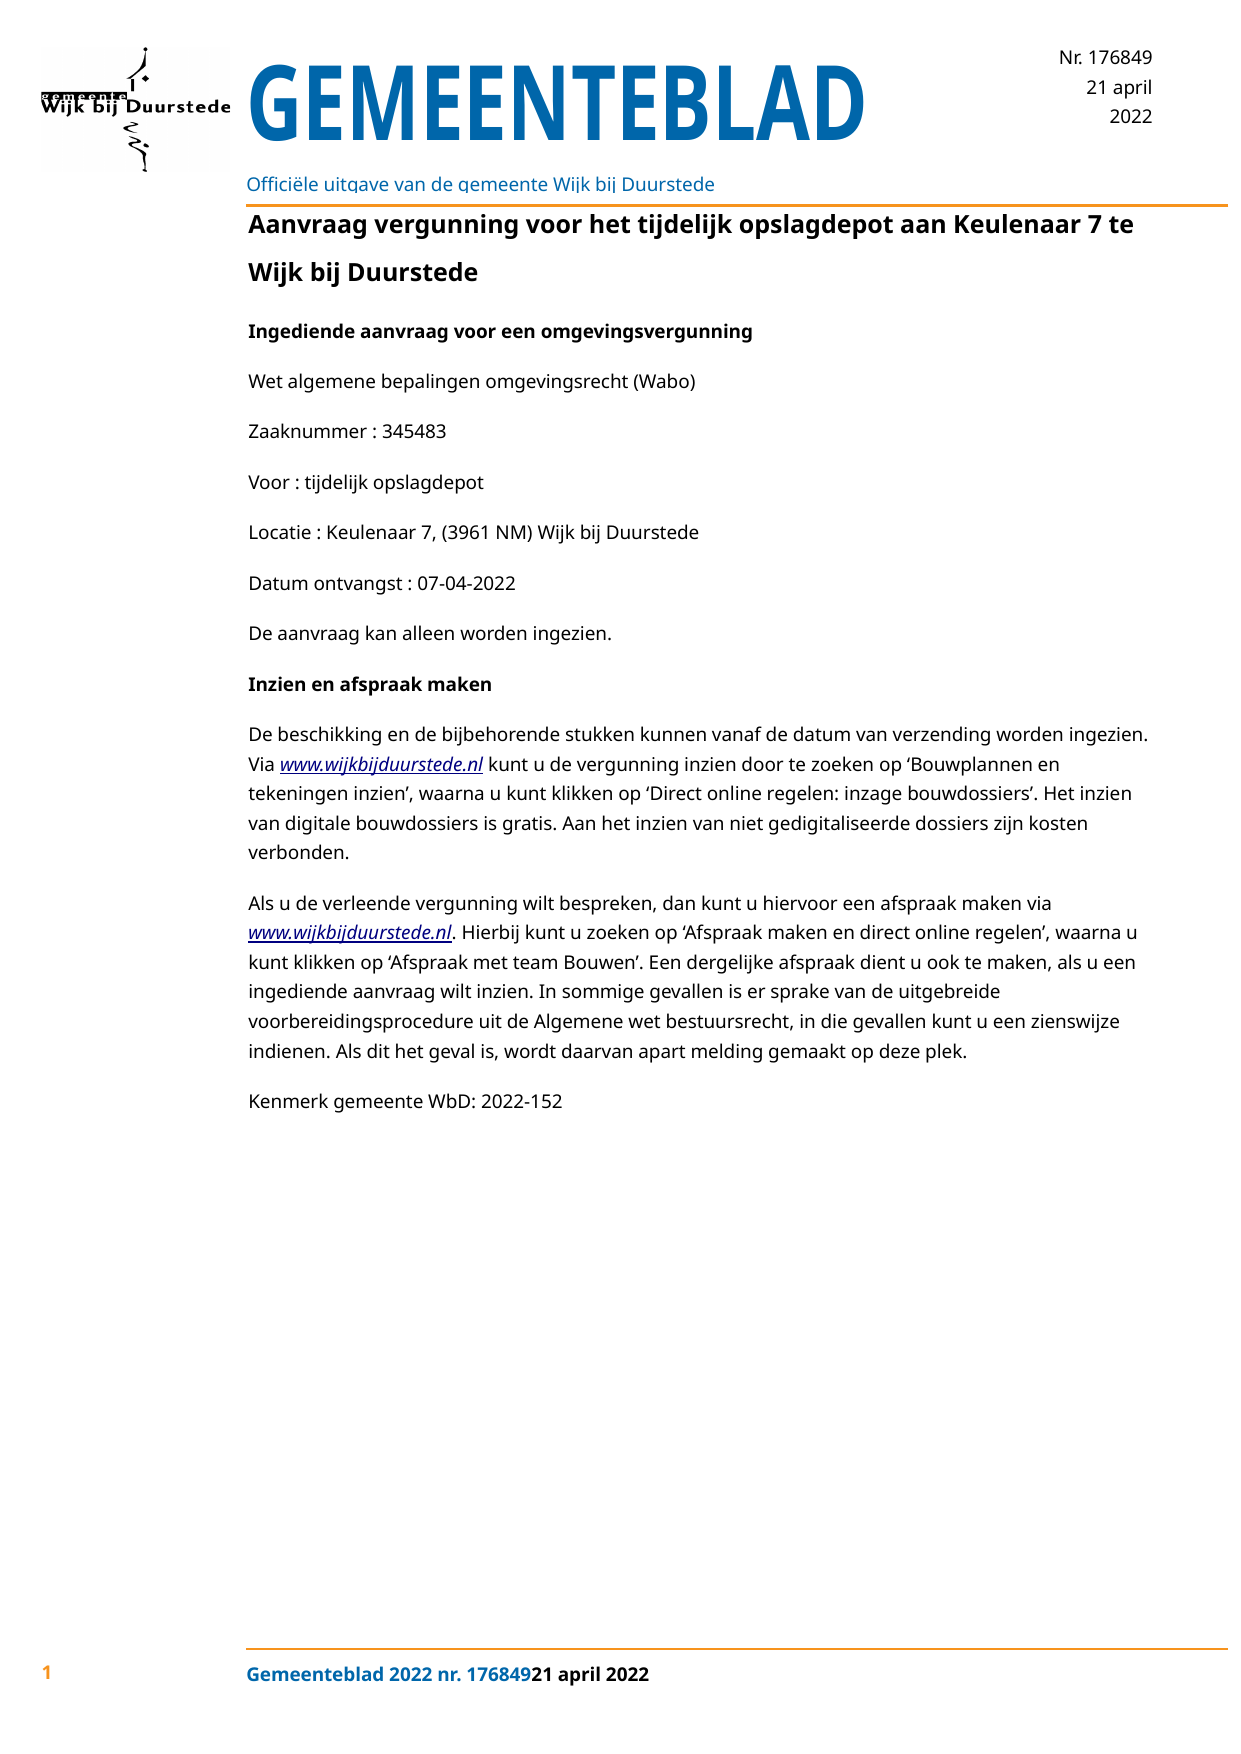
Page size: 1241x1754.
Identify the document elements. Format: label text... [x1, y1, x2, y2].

text Locatie : Keulenaar 7, (3961 NM) Wijk bij Duurstede [248, 519, 1152, 545]
text Wet algemene bepalingen omgevingsrecht (Wabo) [248, 368, 1152, 394]
text Inzien en afspraak maken [248, 671, 1152, 697]
text De beschikking en de bijbehorende stukken kunnen vanaf de datum van verzending worden ingezien. Via www.wijkbijduurstede.nl kunt u de vergunning inzien door te zoeken op ‘Bouwplannen en tekeningen inzien’, waarna u kunt klikken op ‘Direct online regelen: inzage bouwdossiers’. Het inzien van digitale bouwdossiers is gratis. Aan het inzien van niet gedigitaliseerde dossiers zijn kosten verbonden. [248, 721, 1152, 865]
text Datum ontvangst : 07-04-2022 [248, 570, 1152, 596]
text Als u de verleende vergunning wilt bespreken, dan kunt u hiervoor een afspraak maken via www.wijkbijduurstede.nl. Hierbij kunt u zoeken op ‘Afspraak maken en direct online regelen’, waarna u kunt klikken op ‘Afspraak met team Bouwen’. Een dergelijke afspraak dient u ook te maken, als u een ingediende aanvraag wilt inzien. In sommige gevallen is er sprake van de uitgebreide voorbereidingsprocedure uit de Algemene wet bestuursrecht, in die gevallen kunt u een zienswijze indienen. Als dit het geval is, wordt daarvan apart melding gemaakt op deze plek. [248, 890, 1152, 1064]
text Ingediende aanvraag voor een omgevingsvergunning [248, 318, 1152, 344]
text Kenmerk gemeente WbD: 2022-152 [248, 1088, 1152, 1114]
text Aanvraag vergunning voor het tijdelijk opslagdepot aan Keulenaar 7 te Wijk bij Duurstede [248, 207, 1152, 288]
text Zaaknummer : 345483 [248, 419, 1152, 444]
text Voor : tijdelijk opslagdepot [248, 469, 1152, 495]
text De aanvraag kan alleen worden ingezien. [248, 620, 1152, 646]
picture [41, 47, 231, 172]
